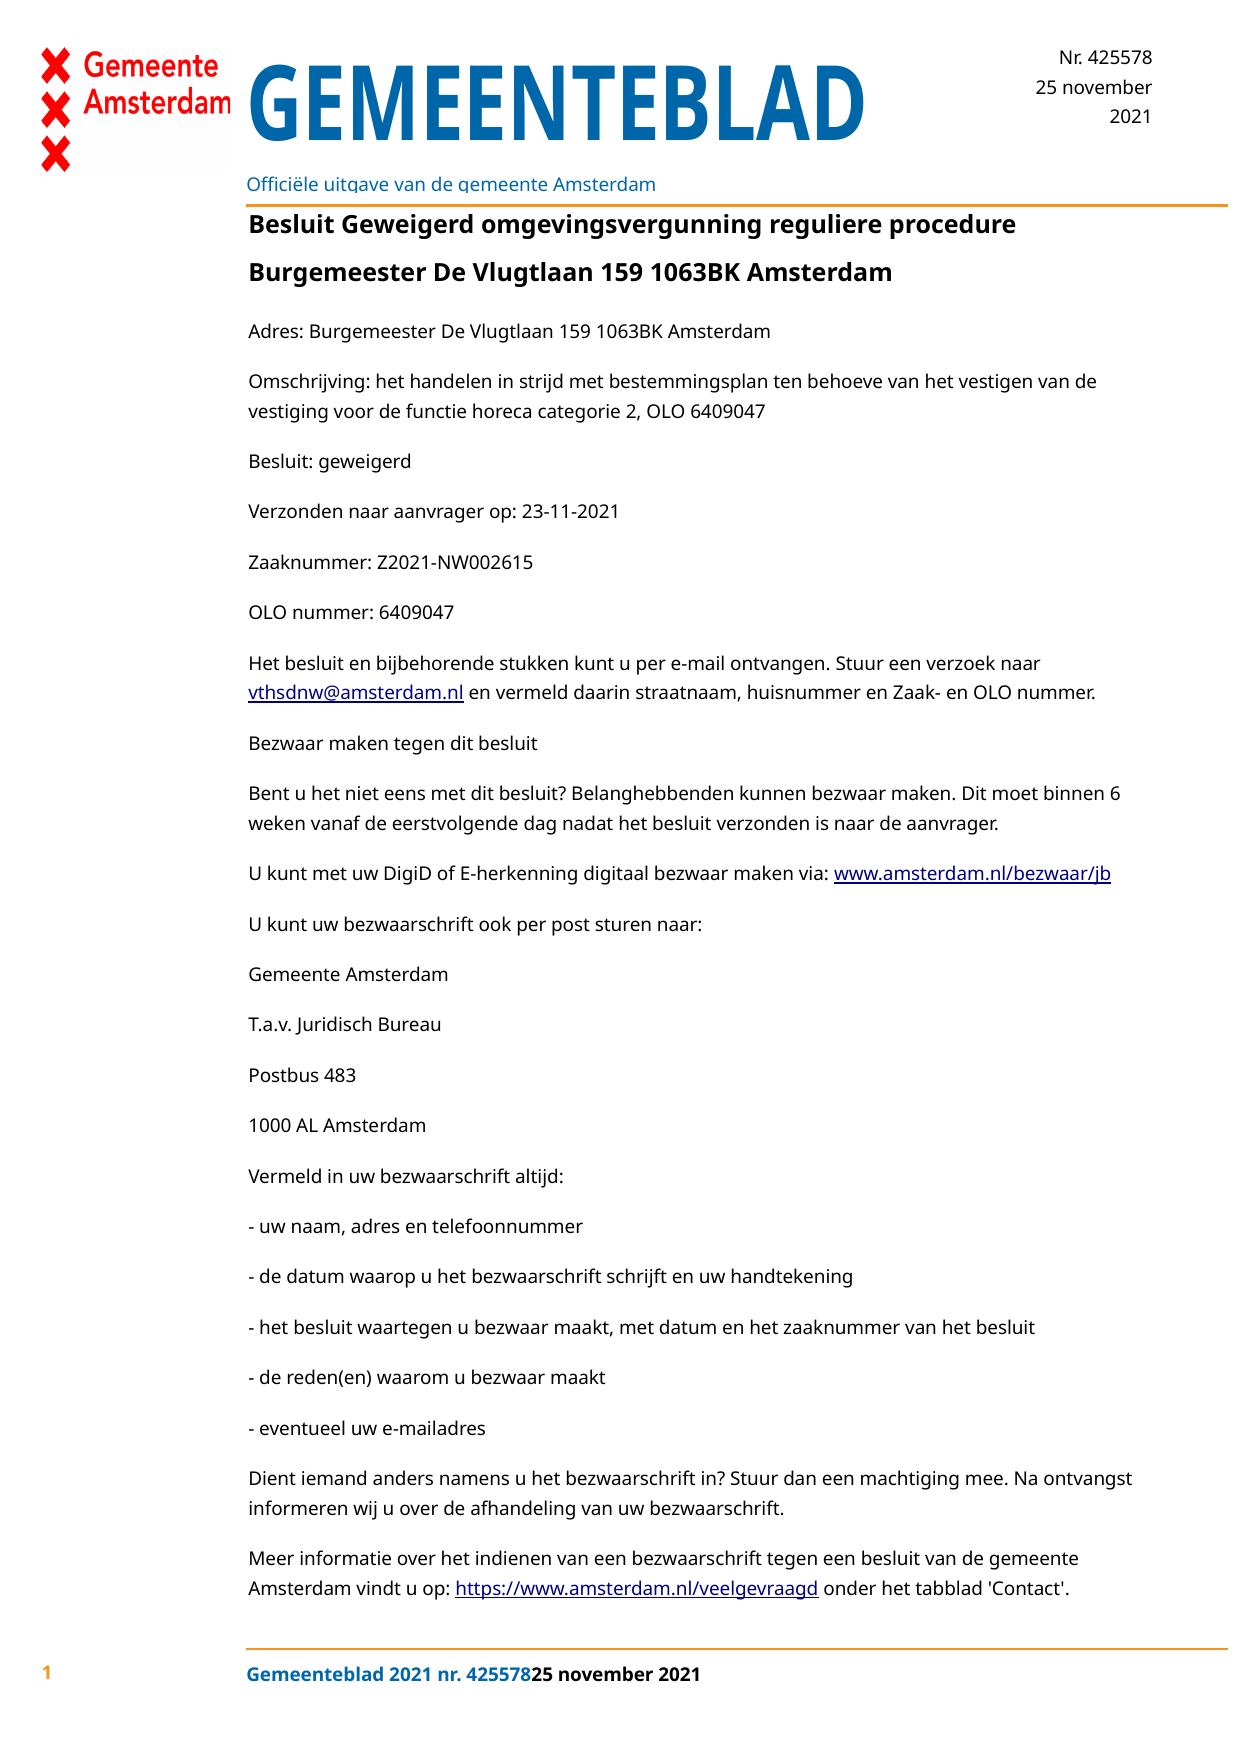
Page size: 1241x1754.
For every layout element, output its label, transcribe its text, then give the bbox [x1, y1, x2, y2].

text Bent u het niet eens met dit besluit? Belanghebbenden kunnen bezwaar maken. Dit moet binnen 6 weken vanaf de eerstvolgende dag nadat het besluit verzonden is naar de aanvrager. [248, 780, 1152, 836]
text U kunt met uw DigiD of E-herkenning digitaal bezwaar maken via: www.amsterdam.nl/bezwaar/jb [248, 860, 1152, 886]
text OLO nummer: 6409047 [248, 599, 1152, 625]
picture [41, 47, 231, 172]
text Postbus 483 [248, 1062, 1152, 1088]
text T.a.v. Juridisch Bureau [248, 1012, 1152, 1037]
text Adres: Burgemeester De Vlugtlaan 159 1063BK Amsterdam [248, 318, 1152, 344]
text Besluit Geweigerd omgevingsvergunning reguliere procedure Burgemeester De Vlugtlaan 159 1063BK Amsterdam [248, 207, 1152, 288]
text Dient iemand anders namens u het bezwaarschrift in? Stuur dan een machtiging mee. Na ontvangst informeren wij u over de afhandeling van uw bezwaarschrift. [248, 1465, 1152, 1521]
text Besluit: geweigerd [248, 448, 1152, 474]
text U kunt uw bezwaarschrift ook per post sturen naar: [248, 911, 1152, 937]
text Gemeente Amsterdam [248, 961, 1152, 987]
text - eventueel uw e-mailadres [248, 1415, 1152, 1441]
text Vermeld in uw bezwaarschrift altijd: [248, 1163, 1152, 1189]
text - de reden(en) waarom u bezwaar maakt [248, 1364, 1152, 1390]
text Bezwaar maken tegen dit besluit [248, 730, 1152, 756]
text 1000 AL Amsterdam [248, 1112, 1152, 1138]
text Omschrijving: het handelen in strijd met bestemmingsplan ten behoeve van het vestigen van de vestiging voor de functie horeca categorie 2, OLO 6409047 [248, 368, 1152, 424]
text - het besluit waartegen u bezwaar maakt, met datum en het zaaknummer van het besluit [248, 1314, 1152, 1340]
text Verzonden naar aanvrager op: 23-11-2021 [248, 499, 1152, 524]
text Zaaknummer: Z2021-NW002615 [248, 549, 1152, 575]
text - uw naam, adres en telefoonnummer [248, 1213, 1152, 1239]
text Het besluit en bijbehorende stukken kunt u per e-mail ontvangen. Stuur een verzoek naar vthsdnw@amsterdam.nl en vermeld daarin straatnaam, huisnummer en Zaak- en OLO nummer. [248, 650, 1152, 705]
text Meer informatie over het indienen van een bezwaarschrift tegen een besluit van de gemeente Amsterdam vindt u op: https://www.amsterdam.nl/veelgevraagd onder het tabblad 'Contact'. [248, 1545, 1152, 1601]
text - de datum waarop u het bezwaarschrift schrijft en uw handtekening [248, 1264, 1152, 1289]
